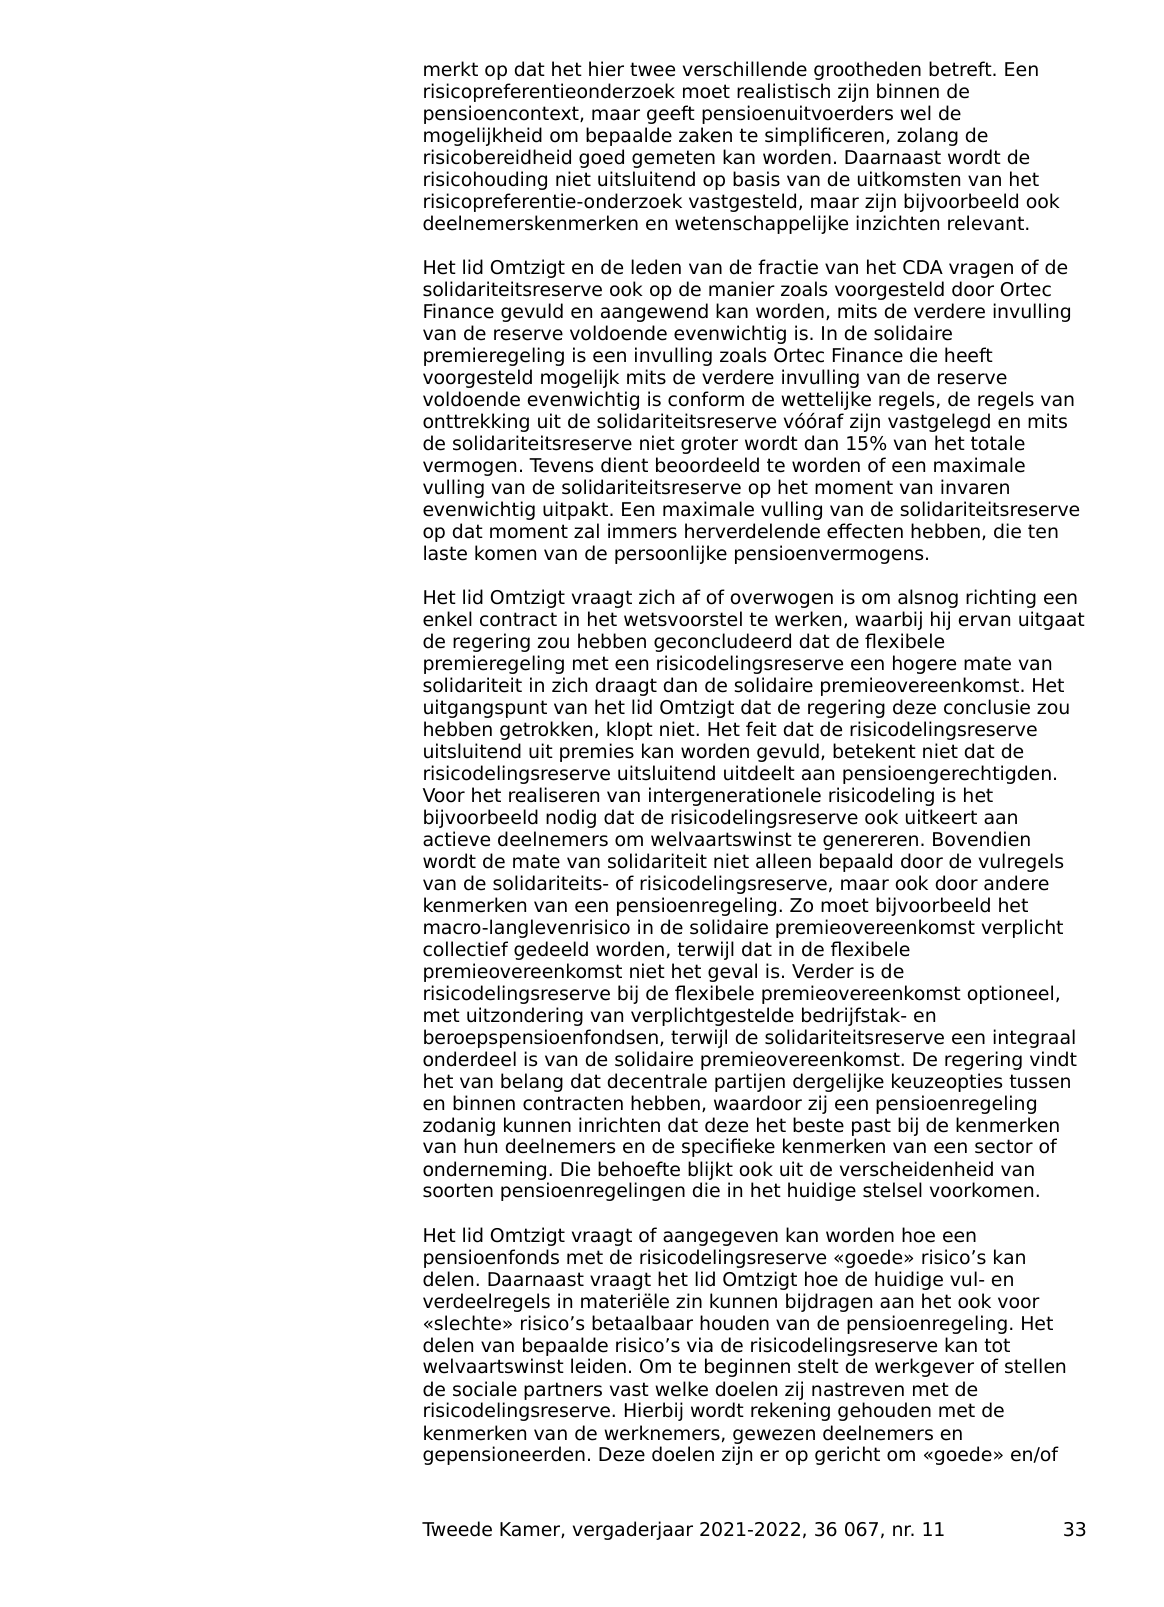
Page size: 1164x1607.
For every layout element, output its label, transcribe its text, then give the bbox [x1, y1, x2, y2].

text Het lid Omtzigt vraagt of aangegeven kan worden hoe een pensioenfonds met de risicodelingsreserve «goede» risico’s kan delen. Daarnaast vraagt het lid Omtzigt hoe de huidige vul- en verdeelregels in materiële zin kunnen bijdragen aan het ook voor «slechte» risico’s betaalbaar houden van de pensioenregeling. Het delen van bepaalde risico’s via de risicodelingsreserve kan tot welvaartswinst leiden. Om te beginnen stelt de werkgever of stellen de sociale partners vast welke doelen zij nastreven met de risicodelingsreserve. Hierbij wordt rekening gehouden met de kenmerken van de werknemers, gewezen deelnemers en gepensioneerden. Deze doelen zijn er op gericht om «goede» en/of [422, 1224, 1087, 1466]
text Het lid Omtzigt en de leden van de fractie van het CDA vragen of de solidariteitsreserve ook op de manier zoals voorgesteld door Ortec Finance gevuld en aangewend kan worden, mits de verdere invulling van de reserve voldoende evenwichtig is. In de solidaire premieregeling is een invulling zoals Ortec Finance die heeft voorgesteld mogelijk mits de verdere invulling van de reserve voldoende evenwichtig is conform de wettelijke regels, de regels van onttrekking uit de solidariteitsreserve vóóraf zijn vastgelegd en mits de solidariteitsreserve niet groter wordt dan 15% van het totale vermogen. Tevens dient beoordeeld te worden of een maximale vulling van de solidariteitsreserve op het moment van invaren evenwichtig uitpakt. Een maximale vulling van de solidariteitsreserve op dat moment zal immers herverdelende effecten hebben, die ten laste komen van de persoonlijke pensioenvermogens. [422, 257, 1087, 565]
text Het lid Omtzigt vraagt zich af of overwogen is om alsnog richting een enkel contract in het wetsvoorstel te werken, waarbij hij ervan uitgaat de regering zou hebben geconcludeerd dat de flexibele premieregeling met een risicodelingsreserve een hogere mate van solidariteit in zich draagt dan de solidaire premieovereenkomst. Het uitgangspunt van het lid Omtzigt dat de regering deze conclusie zou hebben getrokken, klopt niet. Het feit dat de risicodelingsreserve uitsluitend uit premies kan worden gevuld, betekent niet dat de risicodelingsreserve uitsluitend uitdeelt aan pensioengerechtigden. Voor het realiseren van intergenerationele risicodeling is het bijvoorbeeld nodig dat de risicodelingsreserve ook uitkeert aan actieve deelnemers om welvaartswinst te genereren. Bovendien wordt de mate van solidariteit niet alleen bepaald door de vulregels van de solidariteits- of risicodelingsreserve, maar ook door andere kenmerken van een pensioenregeling. Zo moet bijvoorbeeld het macro-langlevenrisico in de solidaire premieovereenkomst verplicht collectief gedeeld worden, terwijl dat in de flexibele premieovereenkomst niet het geval is. Verder is de risicodelingsreserve bij de flexibele premieovereenkomst optioneel, met uitzondering van verplichtgestelde bedrijfstak- en beroepspensioenfondsen, terwijl de solidariteitsreserve een integraal onderdeel is van de solidaire premieovereenkomst. De regering vindt het van belang dat decentrale partijen dergelijke keuzeopties tussen en binnen contracten hebben, waardoor zij een pensioenregeling zodanig kunnen inrichten dat deze het beste past bij de kenmerken van hun deelnemers en de specifieke kenmerken van een sector of onderneming. Die behoefte blijkt ook uit de verscheidenheid van soorten pensioenregelingen die in het huidige stelsel voorkomen. [422, 587, 1087, 1202]
text merkt op dat het hier twee verschillende grootheden betreft. Een risicopreferentieonderzoek moet realistisch zijn binnen de pensioencontext, maar geeft pensioenuitvoerders wel de mogelijkheid om bepaalde zaken te simplificeren, zolang de risicobereidheid goed gemeten kan worden. Daarnaast wordt de risicohouding niet uitsluitend op basis van de uitkomsten van het risicopreferentie-onderzoek vastgesteld, maar zijn bijvoorbeeld ook deelnemerskenmerken en wetenschappelijke inzichten relevant. [422, 59, 1087, 235]
